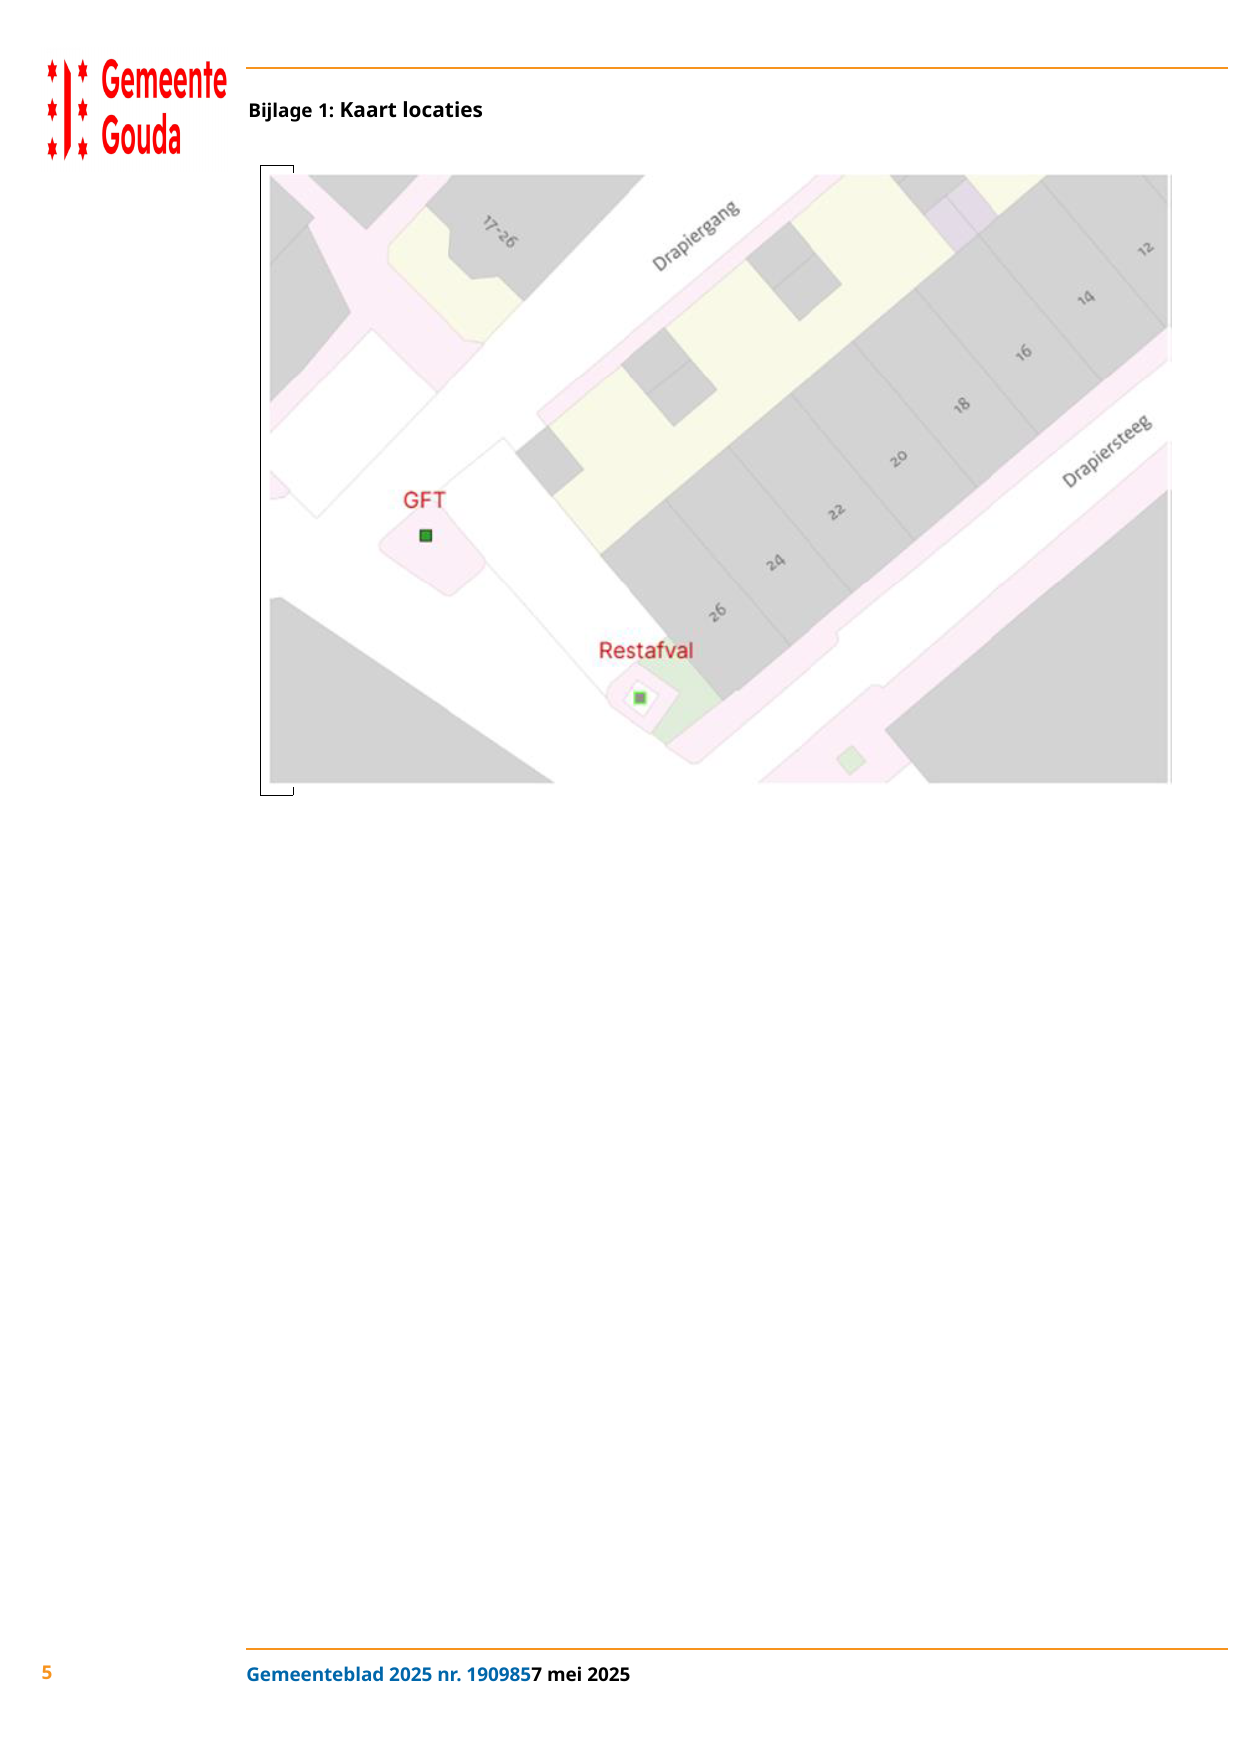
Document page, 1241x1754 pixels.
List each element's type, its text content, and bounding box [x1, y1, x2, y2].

picture [268, 173, 1173, 787]
picture [41, 47, 231, 172]
text Bijlage 1: Kaart locaties [248, 95, 1152, 123]
